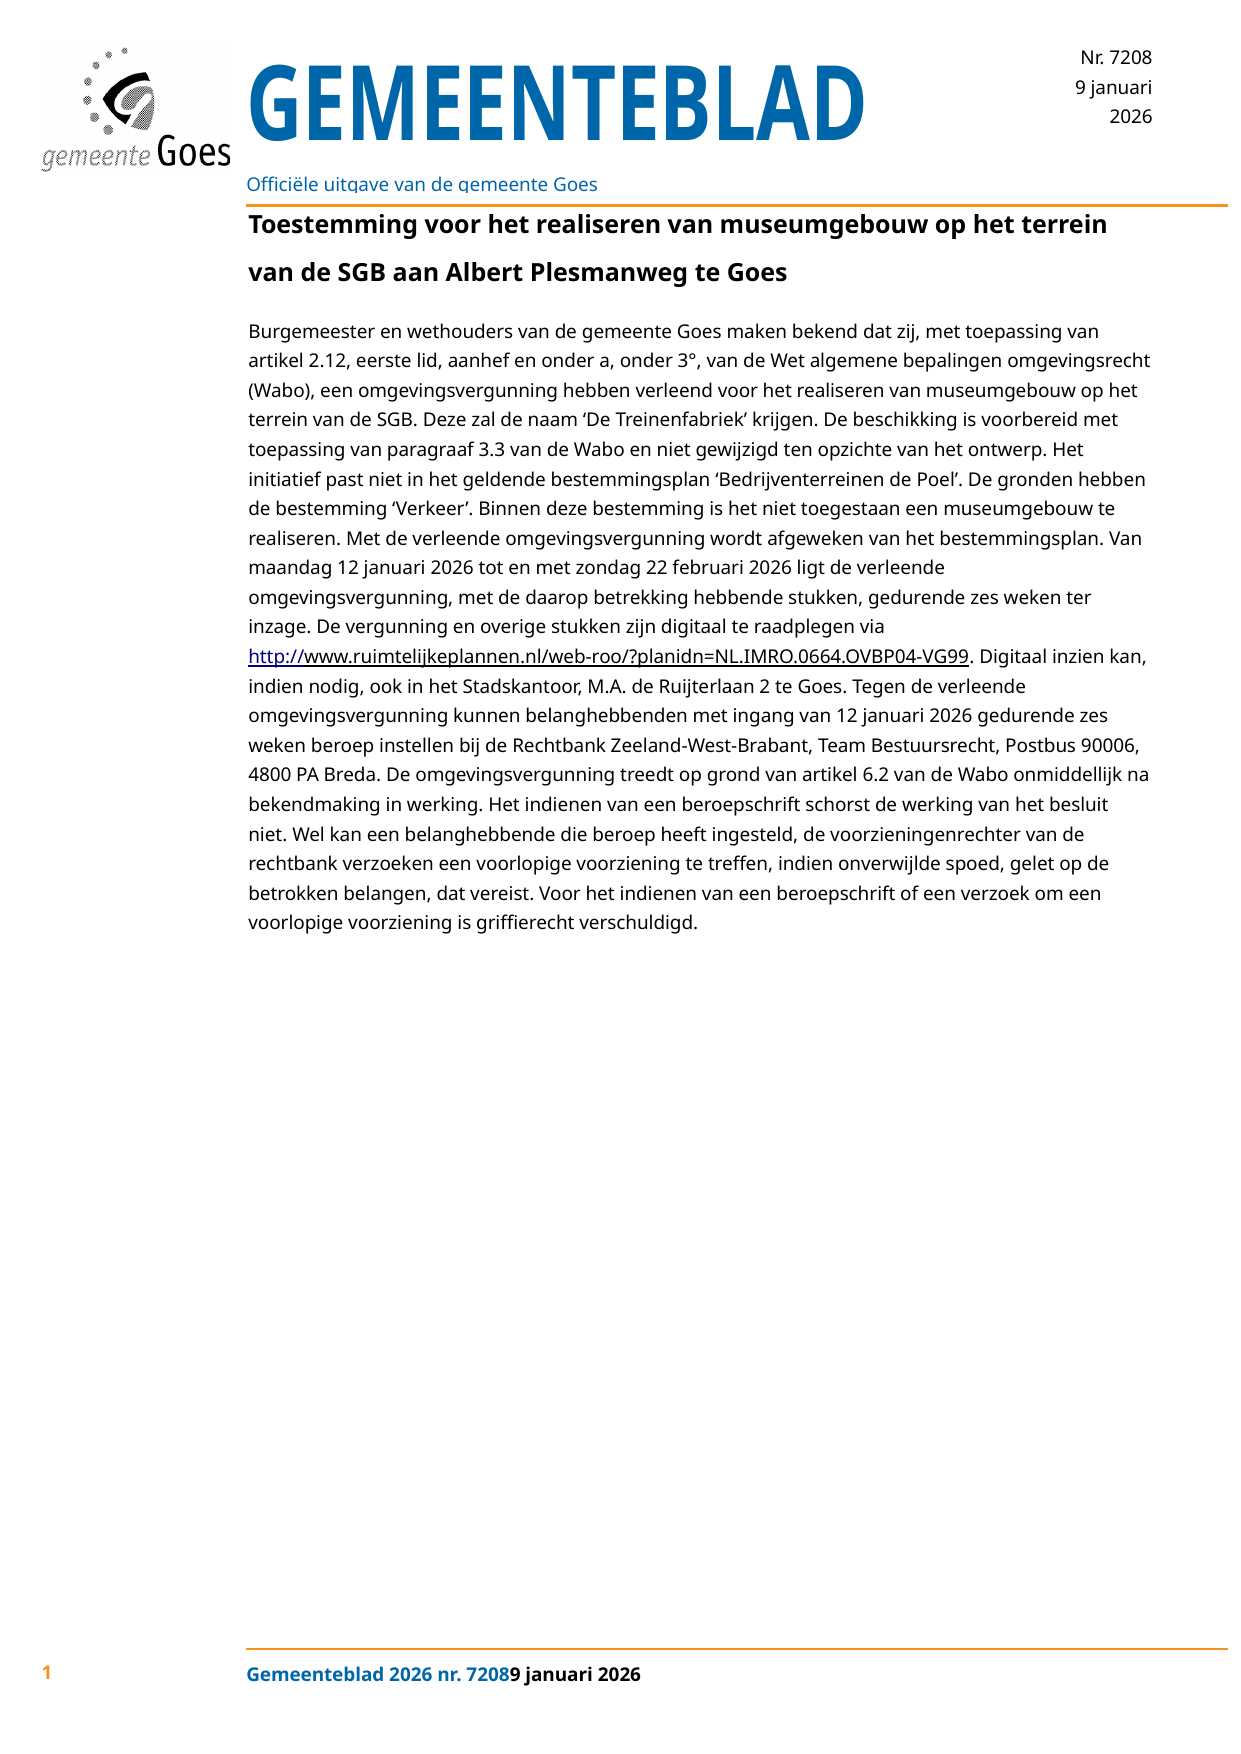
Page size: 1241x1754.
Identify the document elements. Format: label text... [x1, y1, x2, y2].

picture [41, 47, 231, 172]
text Toestemming voor het realiseren van museumgebouw op het terrein van de SGB aan Albert Plesmanweg te Goes [248, 207, 1152, 288]
text Burgemeester en wethouders van de gemeente Goes maken bekend dat zij, met toepassing van artikel 2.12, eerste lid, aanhef en onder a, onder 3°, van de Wet algemene bepalingen omgevingsrecht (Wabo), een omgevingsvergunning hebben verleend voor het realiseren van museumgebouw op het terrein van de SGB. Deze zal de naam ‘De Treinenfabriek’ krijgen. De beschikking is voorbereid met toepassing van paragraaf 3.3 van de Wabo en niet gewijzigd ten opzichte van het ontwerp. Het initiatief past niet in het geldende bestemmingsplan ‘Bedrijventerreinen de Poel’. De gronden hebben de bestemming ‘Verkeer’. Binnen deze bestemming is het niet toegestaan een museumgebouw te realiseren. Met de verleende omgevingsvergunning wordt afgeweken van het bestemmingsplan. Van maandag 12 januari 2026 tot en met zondag 22 februari 2026 ligt de verleende omgevingsvergunning, met de daarop betrekking hebbende stukken, gedurende zes weken ter inzage. De vergunning en overige stukken zijn digitaal te raadplegen via http://www.ruimtelijkeplannen.nl/web-roo/?planidn=NL.IMRO.0664.OVBP04-VG99. Digitaal inzien kan, indien nodig, ook in het Stadskantoor, M.A. de Ruijterlaan 2 te Goes. Tegen de verleende omgevingsvergunning kunnen belanghebbenden met ingang van 12 januari 2026 gedurende zes weken beroep instellen bij de Rechtbank Zeeland-West-Brabant, Team Bestuursrecht, Postbus 90006, 4800 PA Breda. De omgevingsvergunning treedt op grond van artikel 6.2 van de Wabo onmiddellijk na bekendmaking in werking. Het indienen van een beroepschrift schorst de werking van het besluit niet. Wel kan een belanghebbende die beroep heeft ingesteld, de voorzieningenrechter van de rechtbank verzoeken een voorlopige voorziening te treffen, indien onverwijlde spoed, gelet op de betrokken belangen, dat vereist. Voor het indienen van een beroepschrift of een verzoek om een voorlopige voorziening is griffierecht verschuldigd. [248, 318, 1152, 935]
